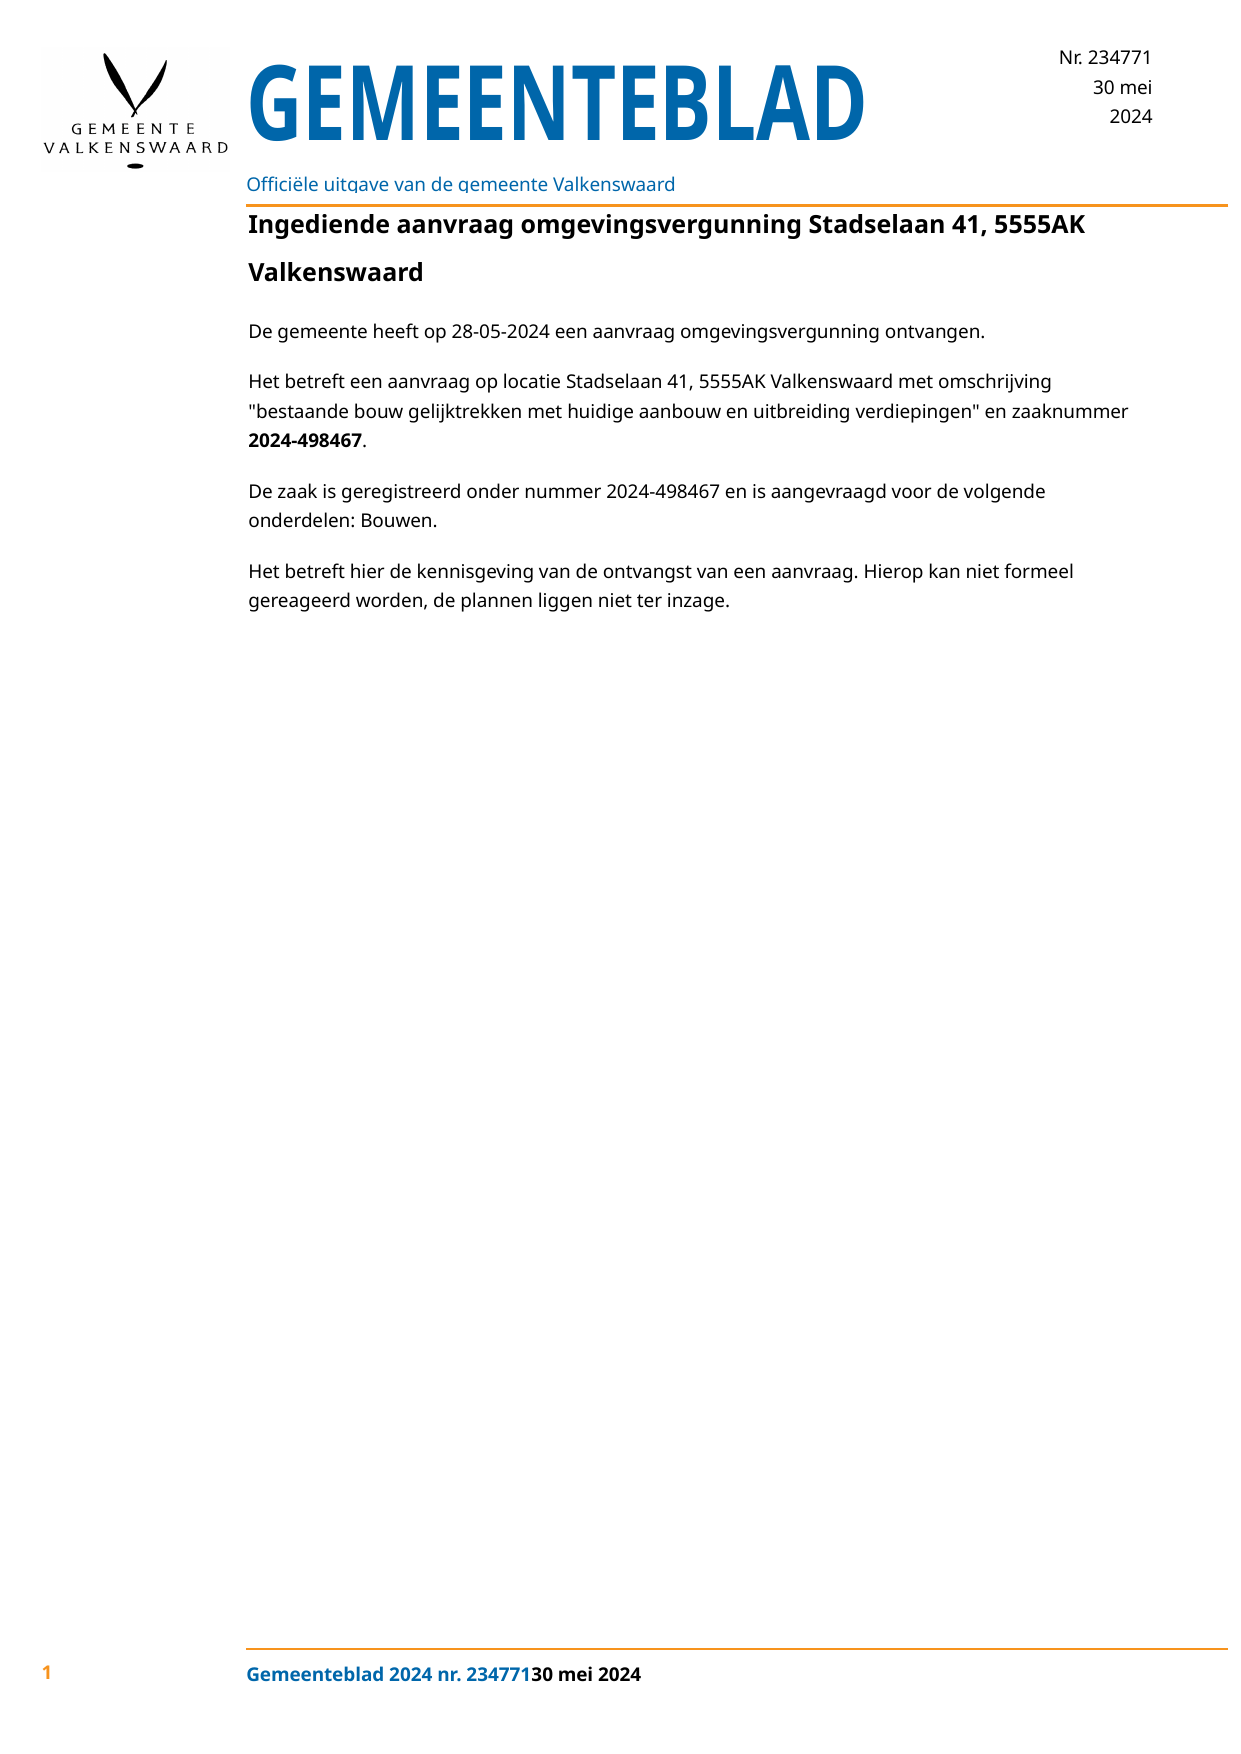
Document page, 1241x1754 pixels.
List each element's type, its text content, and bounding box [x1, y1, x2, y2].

picture [41, 47, 231, 172]
text De zaak is geregistreerd onder nummer 2024-498467 en is aangevraagd voor de volgende onderdelen: Bouwen. [248, 478, 1152, 533]
text Het betreft hier de kennisgeving van de ontvangst van een aanvraag. Hierop kan niet formeel gereageerd worden, de plannen liggen niet ter inzage. [248, 558, 1152, 613]
text Ingediende aanvraag omgevingsvergunning Stadselaan 41, 5555AK Valkenswaard [248, 207, 1152, 288]
text Het betreft een aanvraag op locatie Stadselaan 41, 5555AK Valkenswaard met omschrijving "bestaande bouw gelijktrekken met huidige aanbouw en uitbreiding verdiepingen" en zaaknummer 2024-498467. [248, 368, 1152, 453]
text De gemeente heeft op 28-05-2024 een aanvraag omgevingsvergunning ontvangen. [248, 318, 1152, 344]
